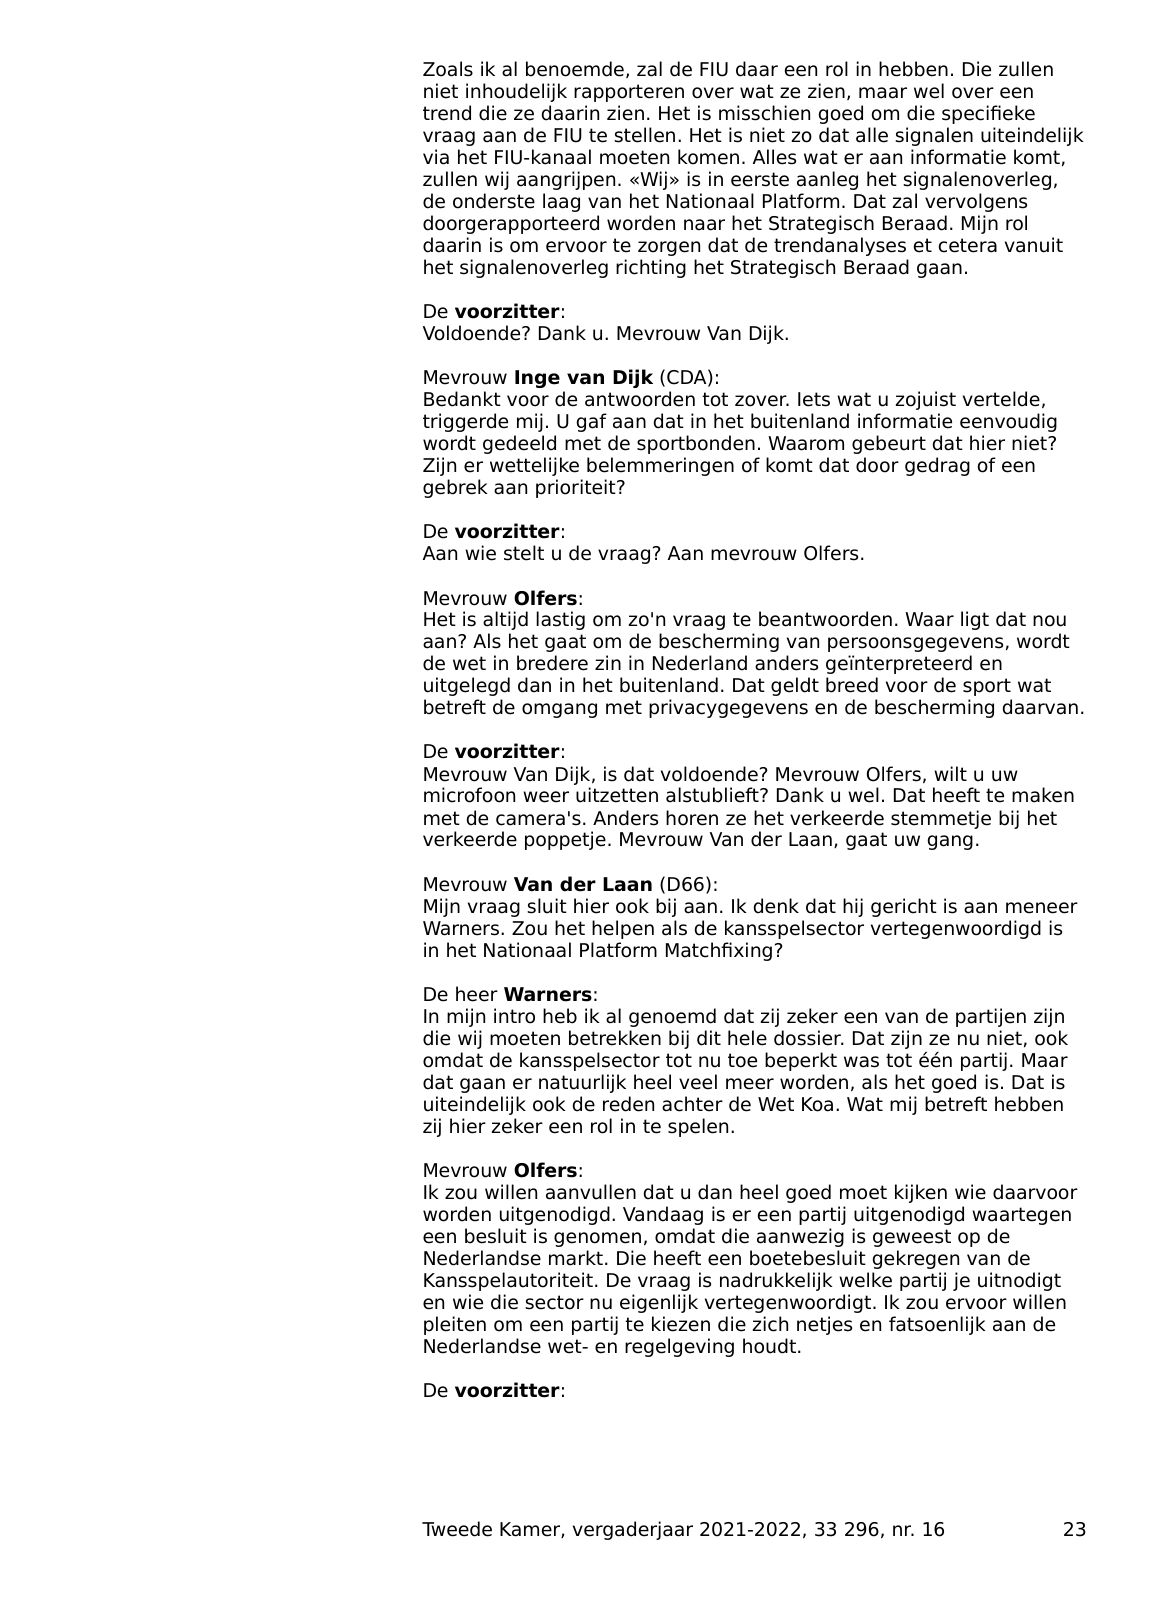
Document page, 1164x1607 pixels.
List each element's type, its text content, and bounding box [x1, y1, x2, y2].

text Aan wie stelt u de vraag? Aan mevrouw Olfers. [422, 543, 1087, 565]
text Mevrouw Inge van Dijk (CDA): [422, 367, 1087, 389]
text De voorzitter: [422, 741, 1087, 763]
text Bedankt voor de antwoorden tot zover. Iets wat u zojuist vertelde, triggerde mij. U gaf aan dat in het buitenland informatie eenvoudig wordt gedeeld met de sportbonden. Waarom gebeurt dat hier niet? Zijn er wettelijke belemmeringen of komt dat door gedrag of een gebrek aan prioriteit? [422, 389, 1087, 499]
text Mevrouw Van Dijk, is dat voldoende? Mevrouw Olfers, wilt u uw microfoon weer uitzetten alstublieft? Dank u wel. Dat heeft te maken met de camera's. Anders horen ze het verkeerde stemmetje bij het verkeerde poppetje. Mevrouw Van der Laan, gaat uw gang. [422, 763, 1087, 851]
text Voldoende? Dank u. Mevrouw Van Dijk. [422, 323, 1087, 345]
text Mijn vraag sluit hier ook bij aan. Ik denk dat hij gericht is aan meneer Warners. Zou het helpen als de kansspelsector vertegenwoordigd is in het Nationaal Platform Matchfixing? [422, 896, 1087, 961]
text In mijn intro heb ik al genoemd dat zij zeker een van de partijen zijn die wij moeten betrekken bij dit hele dossier. Dat zijn ze nu niet, ook omdat de kansspelsector tot nu toe beperkt was tot één partij. Maar dat gaan er natuurlijk heel veel meer worden, als het goed is. Dat is uiteindelijk ook de reden achter de Wet Koa. Wat mij betreft hebben zij hier zeker een rol in te spelen. [422, 1006, 1087, 1137]
text Ik zou willen aanvullen dat u dan heel goed moet kijken wie daarvoor worden uitgenodigd. Vandaag is er een partij uitgenodigd waartegen een besluit is genomen, omdat die aanwezig is geweest op de Nederlandse markt. Die heeft een boetebesluit gekregen van de Kansspelautoriteit. De vraag is nadrukkelijk welke partij je uitnodigt en wie die sector nu eigenlijk vertegenwoordigt. Ik zou ervoor willen pleiten om een partij te kiezen die zich netjes en fatsoenlijk aan de Nederlandse wet- en regelgeving houdt. [422, 1182, 1087, 1357]
text Zoals ik al benoemde, zal de FIU daar een rol in hebben. Die zullen niet inhoudelijk rapporteren over wat ze zien, maar wel over een trend die ze daarin zien. Het is misschien goed om die specifieke vraag aan de FIU te stellen. Het is niet zo dat alle signalen uiteindelijk via het FIU-kanaal moeten komen. Alles wat er aan informatie komt, zullen wij aangrijpen. «Wij» is in eerste aanleg het signalenoverleg, de onderste laag van het Nationaal Platform. Dat zal vervolgens doorgerapporteerd worden naar het Strategisch Beraad. Mijn rol daarin is om ervoor te zorgen dat de trendanalyses et cetera vanuit het signalenoverleg richting het Strategisch Beraad gaan. [422, 59, 1087, 279]
text Mevrouw Van der Laan (D66): [422, 873, 1087, 896]
text De heer Warners: [422, 984, 1087, 1006]
text De voorzitter: [422, 1380, 1087, 1402]
text De voorzitter: [422, 521, 1087, 543]
text Mevrouw Olfers: [422, 587, 1087, 609]
text De voorzitter: [422, 301, 1087, 323]
text Mevrouw Olfers: [422, 1160, 1087, 1182]
text Het is altijd lastig om zo'n vraag te beantwoorden. Waar ligt dat nou aan? Als het gaat om de bescherming van persoonsgegevens, wordt de wet in bredere zin in Nederland anders geïnterpreteerd en uitgelegd dan in het buitenland. Dat geldt breed voor de sport wat betreft de omgang met privacygegevens en de bescherming daarvan. [422, 609, 1087, 719]
